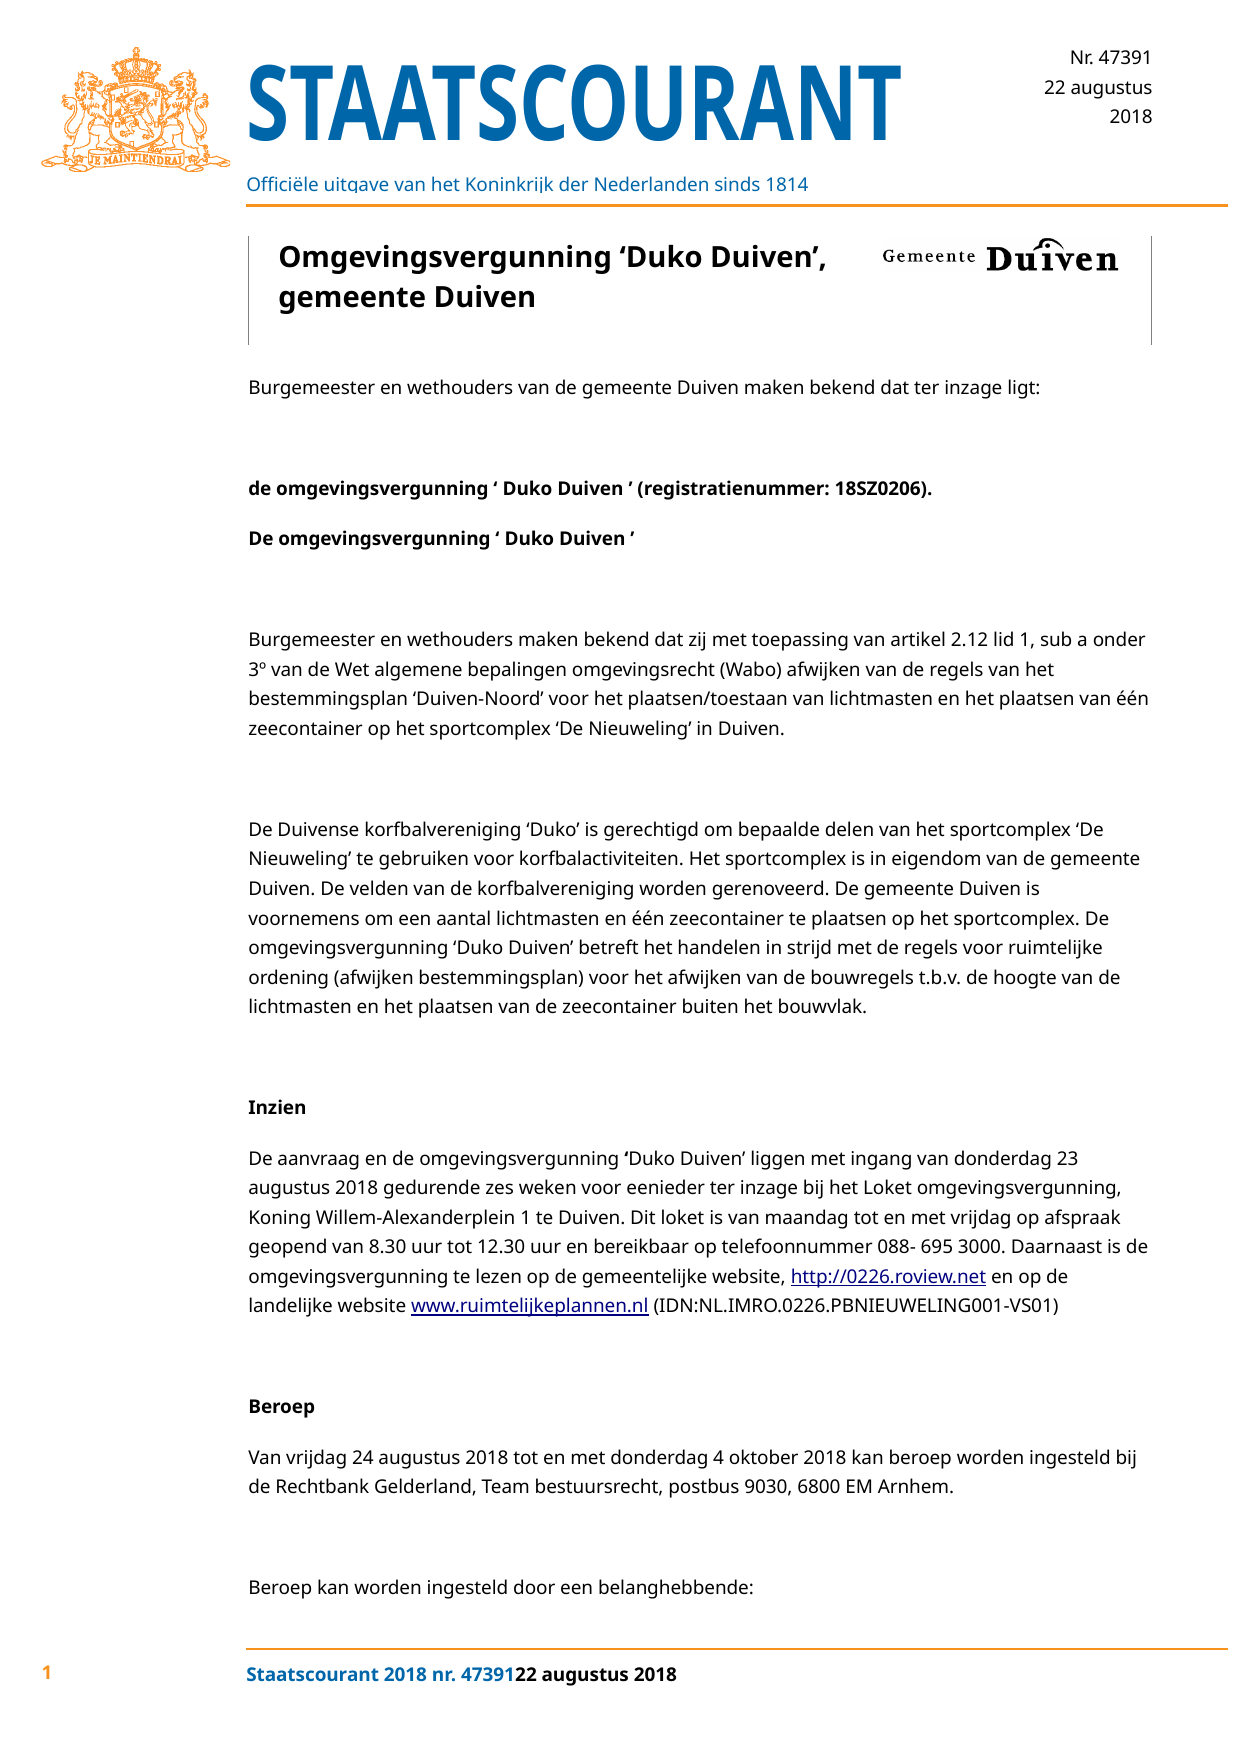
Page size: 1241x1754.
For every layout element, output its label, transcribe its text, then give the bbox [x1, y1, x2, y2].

text De omgevingsvergunning ‘ Duko Duiven ’ [248, 526, 1152, 551]
table_header Omgevingsvergunning ‘Duko Duiven’, gemeente Duiven [249, 236, 850, 345]
text Burgemeester en wethouders van de gemeente Duiven maken bekend dat ter inzage ligt: [248, 374, 1152, 400]
text De Duivense korfbalvereniging ‘Duko’ is gerechtigd om bepaalde delen van het sportcomplex ‘De Nieuweling’ te gebruiken voor korfbalactiviteiten. Het sportcomplex is in eigendom van de gemeente Duiven. De velden van de korfbalvereniging worden gerenoveerd. De gemeente Duiven is voornemens om een aantal lichtmasten en één zeecontainer te plaatsen op het sportcomplex. De omgevingsvergunning ‘Duko Duiven’ betreft het handelen in strijd met de regels voor ruimtelijke ordening (afwijken bestemmingsplan) voor het afwijken van de bouwregels t.b.v. de hoogte van de lichtmasten en het plaatsen van de zeecontainer buiten het bouwvlak. [248, 816, 1152, 1019]
text Van vrijdag 24 augustus 2018 tot en met donderdag 4 oktober 2018 kan beroep worden ingesteld bij de Rechtbank Gelderland, Team bestuursrecht, postbus 9030, 6800 EM Arnhem. [248, 1444, 1152, 1499]
picture [882, 236, 1119, 271]
text Beroep kan worden ingesteld door een belanghebbende: [248, 1574, 1152, 1600]
text De aanvraag en de omgevingsvergunning ‘Duko Duiven’ liggen met ingang van donderdag 23 augustus 2018 gedurende zes weken voor eenieder ter inzage bij het Loket omgevingsvergunning, Koning Willem-Alexanderplein 1 te Duiven. Dit loket is van maandag tot en met vrijdag op afspraak geopend van 8.30 uur tot 12.30 uur en bereikbaar op telefoonnummer 088- 695 3000. Daarnaast is de omgevingsvergunning te lezen op de gemeentelijke website, http://0226.roview.net en op de landelijke website www.ruimtelijkeplannen.nl (IDN:NL.IMRO.0226.PBNIEUWELING001-VS01) [248, 1145, 1152, 1318]
text de omgevingsvergunning ‘ Duko Duiven ’ (registratienummer: 18SZ0206). [248, 475, 1152, 501]
text Inzien [248, 1094, 1152, 1120]
table_header [850, 236, 1151, 345]
text Beroep [248, 1393, 1152, 1419]
text Burgemeester en wethouders maken bekend dat zij met toepassing van artikel 2.12 lid 1, sub a onder 3º van de Wet algemene bepalingen omgevingsrecht (Wabo) afwijken van de regels van het bestemmingsplan ‘Duiven-Noord’ voor het plaatsen/toestaan van lichtmasten en het plaatsen van één zeecontainer op het sportcomplex ‘De Nieuweling’ in Duiven. [248, 626, 1152, 741]
picture [41, 47, 231, 172]
